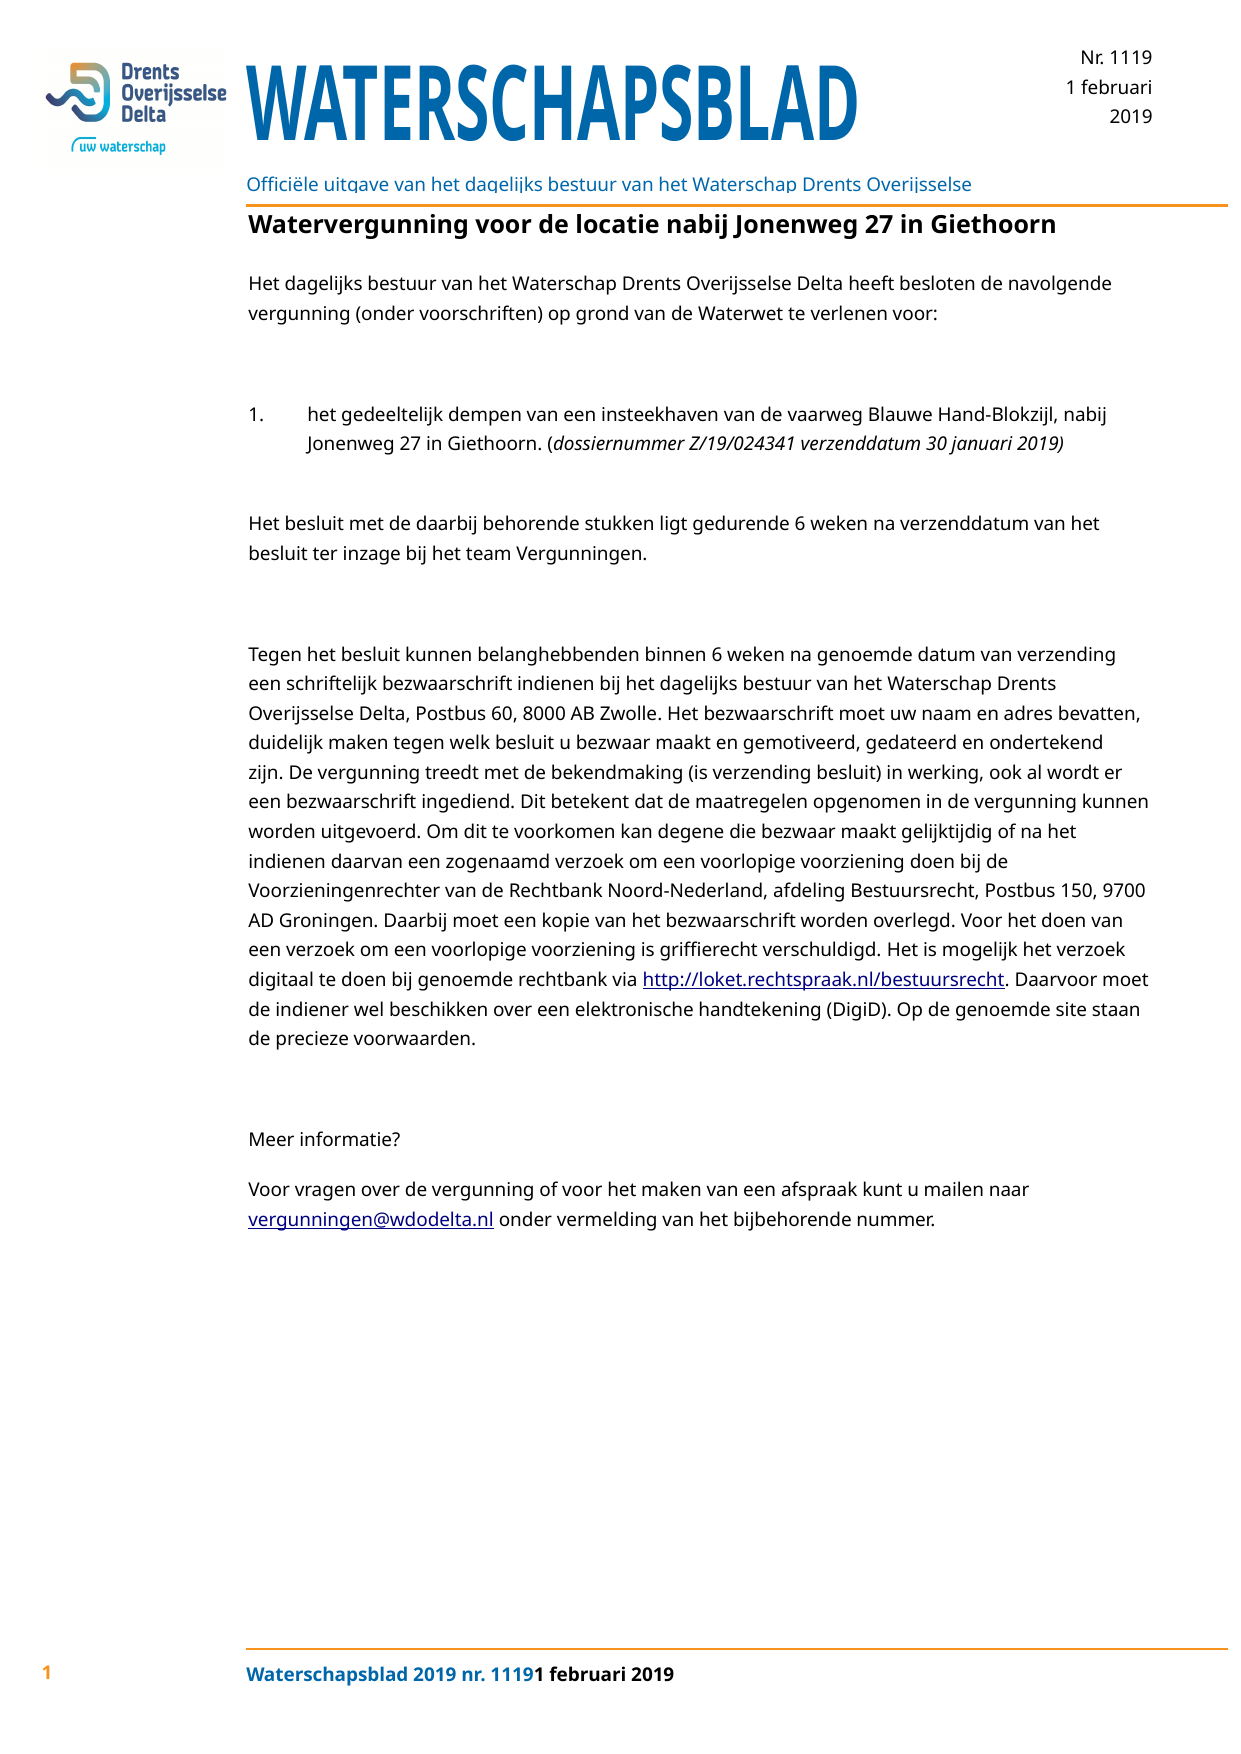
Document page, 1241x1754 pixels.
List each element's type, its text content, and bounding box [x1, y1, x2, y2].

text Het besluit met de daarbij behorende stukken ligt gedurende 6 weken na verzenddatum van het besluit ter inzage bij het team Vergunningen. [248, 510, 1152, 566]
picture [41, 47, 231, 172]
text Tegen het besluit kunnen belanghebbenden binnen 6 weken na genoemde datum van verzending een schriftelijk bezwaarschrift indienen bij het dagelijks bestuur van het Waterschap Drents Overijsselse Delta, Postbus 60, 8000 AB Zwolle. Het bezwaarschrift moet uw naam en adres bevatten, duidelijk maken tegen welk besluit u bezwaar maakt en gemotiveerd, gedateerd en ondertekend zijn. De vergunning treedt met de bekendmaking (is verzending besluit) in werking, ook al wordt er een bezwaarschrift ingediend. Dit betekent dat de maatregelen opgenomen in de vergunning kunnen worden uitgevoerd. Om dit te voorkomen kan degene die bezwaar maakt gelijktijdig of na het indienen daarvan een zogenaamd verzoek om een voorlopige voorziening doen bij de Voorzieningenrechter van de Rechtbank Noord-Nederland, afdeling Bestuursrecht, Postbus 150, 9700 AD Groningen. Daarbij moet een kopie van het bezwaarschrift worden overlegd. Voor het doen van een verzoek om een voorlopige voorziening is griffierecht verschuldigd. Het is mogelijk het verzoek digitaal te doen bij genoemde rechtbank via http://loket.rechtspraak.nl/bestuursrecht. Daarvoor moet de indiener wel beschikken over een elektronische handtekening (DigiD). Op de genoemde site staan de precieze voorwaarden. [248, 641, 1152, 1051]
text Voor vragen over de vergunning of voor het maken van een afspraak kunt u mailen naar vergunningen@wdodelta.nl onder vermelding van het bijbehorende nummer. [248, 1177, 1152, 1232]
text Het dagelijks bestuur van het Waterschap Drents Overijsselse Delta heeft besloten de navolgende vergunning (onder voorschriften) op grond van de Waterwet te verlenen voor: [248, 270, 1152, 326]
text Meer informatie? [248, 1126, 1152, 1152]
list het gedeeltelijk dempen van een insteekhaven van de vaarweg Blauwe Hand-Blokzijl, nabij Jonenweg 27 in Giethoorn. (dossiernummer Z/19/024341 verzenddatum 30 januari 2019) [248, 401, 1152, 456]
text Watervergunning voor de locatie nabij Jonenweg 27 in Giethoorn [248, 207, 1152, 241]
